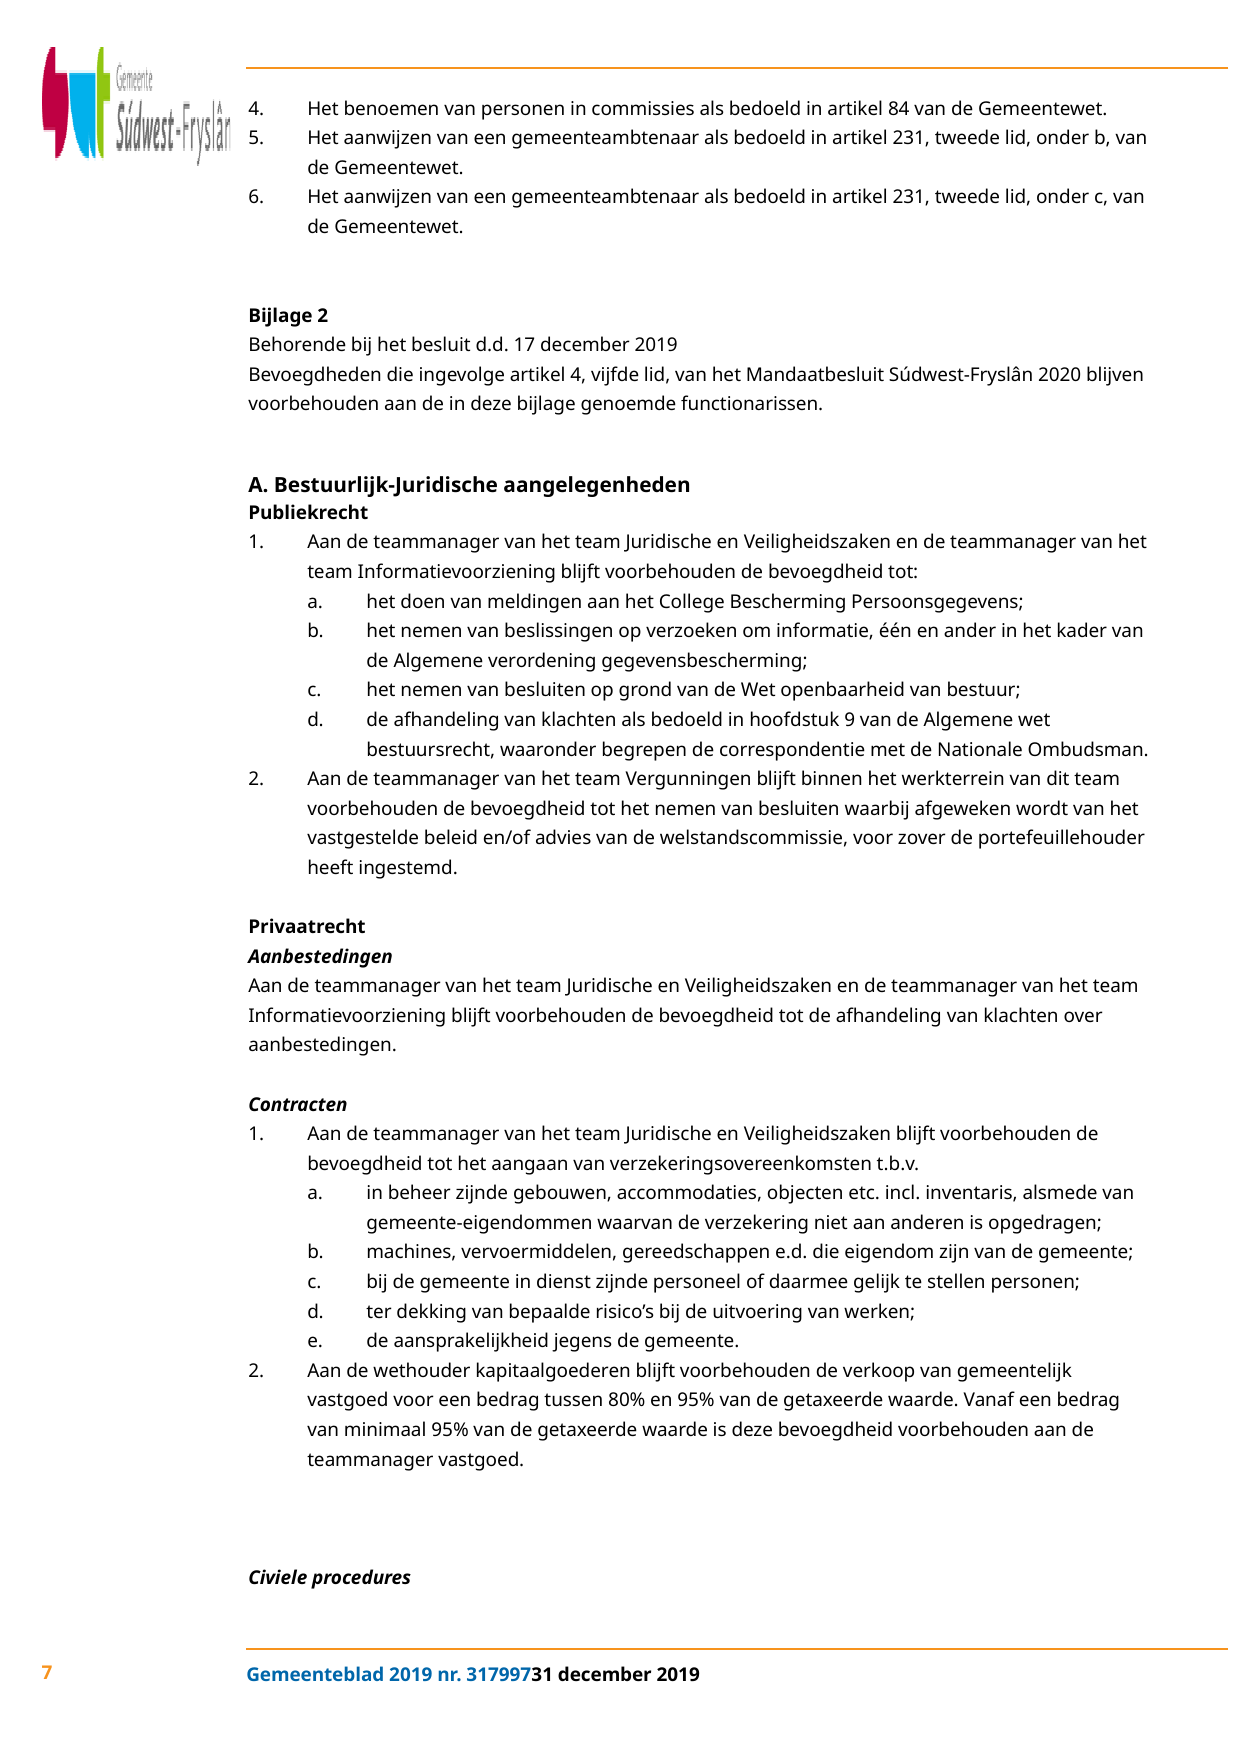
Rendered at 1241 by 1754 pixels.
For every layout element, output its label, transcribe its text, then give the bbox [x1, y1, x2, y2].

list Het aanwijzen van een gemeenteambtenaar als bedoeld in artikel 231, tweede lid, onder b, van de Gemeentewet. [248, 124, 1152, 180]
list Het aanwijzen van een gemeenteambtenaar als bedoeld in artikel 231, tweede lid, onder c, van de Gemeentewet. [248, 183, 1152, 239]
text Behorende bij het besluit d.d. 17 december 2019 [248, 331, 1152, 357]
text Publiekrecht [248, 499, 1152, 525]
list de aansprakelijkheid jegens de gemeente. [307, 1327, 1152, 1353]
list Aan de teammanager van het team Vergunningen blijft binnen het werkterrein van dit team voorbehouden de bevoegdheid tot het nemen van besluiten waarbij afgeweken wordt van het vastgestelde beleid en/of advies van de welstandscommissie, voor zover de portefeuillehouder heeft ingestemd. [248, 765, 1152, 880]
list in beheer zijnde gebouwen, accommodaties, objecten etc. incl. inventaris, alsmede van gemeente-eigendommen waarvan de verzekering niet aan anderen is opgedragen; [307, 1179, 1152, 1235]
text Aanbestedingen [248, 943, 1152, 968]
picture [41, 47, 231, 172]
list de afhandeling van klachten als bedoeld in hoofdstuk 9 van de Algemene wet bestuursrecht, waaronder begrepen de correspondentie met de Nationale Ombudsman. [307, 706, 1152, 761]
text Bijlage 2 [248, 302, 1152, 328]
text Contracten [248, 1091, 1152, 1116]
list het nemen van beslissingen op verzoeken om informatie, één en ander in het kader van de Algemene verordening gegevensbescherming; [307, 617, 1152, 673]
text A. Bestuurlijk-Juridische aangelegenheden [248, 471, 1152, 499]
text Privaatrecht [248, 913, 1152, 939]
list ter dekking van bepaalde risico’s bij de uitvoering van werken; [307, 1298, 1152, 1323]
list het nemen van besluiten op grond van de Wet openbaarheid van bestuur; [307, 677, 1152, 702]
list bij de gemeente in dienst zijnde personeel of daarmee gelijk te stellen personen; [307, 1268, 1152, 1294]
list het doen van meldingen aan het College Bescherming Persoonsgegevens; [307, 588, 1152, 613]
list Het benoemen van personen in commissies als bedoeld in artikel 84 van de Gemeentewet. [248, 95, 1152, 121]
text Civiele procedures [248, 1564, 1152, 1590]
list Aan de teammanager van het team Juridische en Veiligheidszaken en de teammanager van het team Informatievoorziening blijft voorbehouden de bevoegdheid tot: [248, 529, 1152, 584]
text Bevoegdheden die ingevolge artikel 4, vijfde lid, van het Mandaatbesluit Súdwest-Fryslân 2020 blijven voorbehouden aan de in deze bijlage genoemde functionarissen. [248, 361, 1152, 416]
list Aan de wethouder kapitaalgoederen blijft voorbehouden de verkoop van gemeentelijk vastgoed voor een bedrag tussen 80% en 95% van de getaxeerde waarde. Vanaf een bedrag van minimaal 95% van de getaxeerde waarde is deze bevoegdheid voorbehouden aan de teammanager vastgoed. [248, 1357, 1152, 1471]
list machines, vervoermiddelen, gereedschappen e.d. die eigendom zijn van de gemeente; [307, 1239, 1152, 1264]
list Aan de teammanager van het team Juridische en Veiligheidszaken blijft voorbehouden de bevoegdheid tot het aangaan van verzekeringsovereenkomsten t.b.v. [248, 1120, 1152, 1176]
text Aan de teammanager van het team Juridische en Veiligheidszaken en de teammanager van het team Informatievoorziening blijft voorbehouden de bevoegdheid tot de afhandeling van klachten over aanbestedingen. [248, 972, 1152, 1057]
